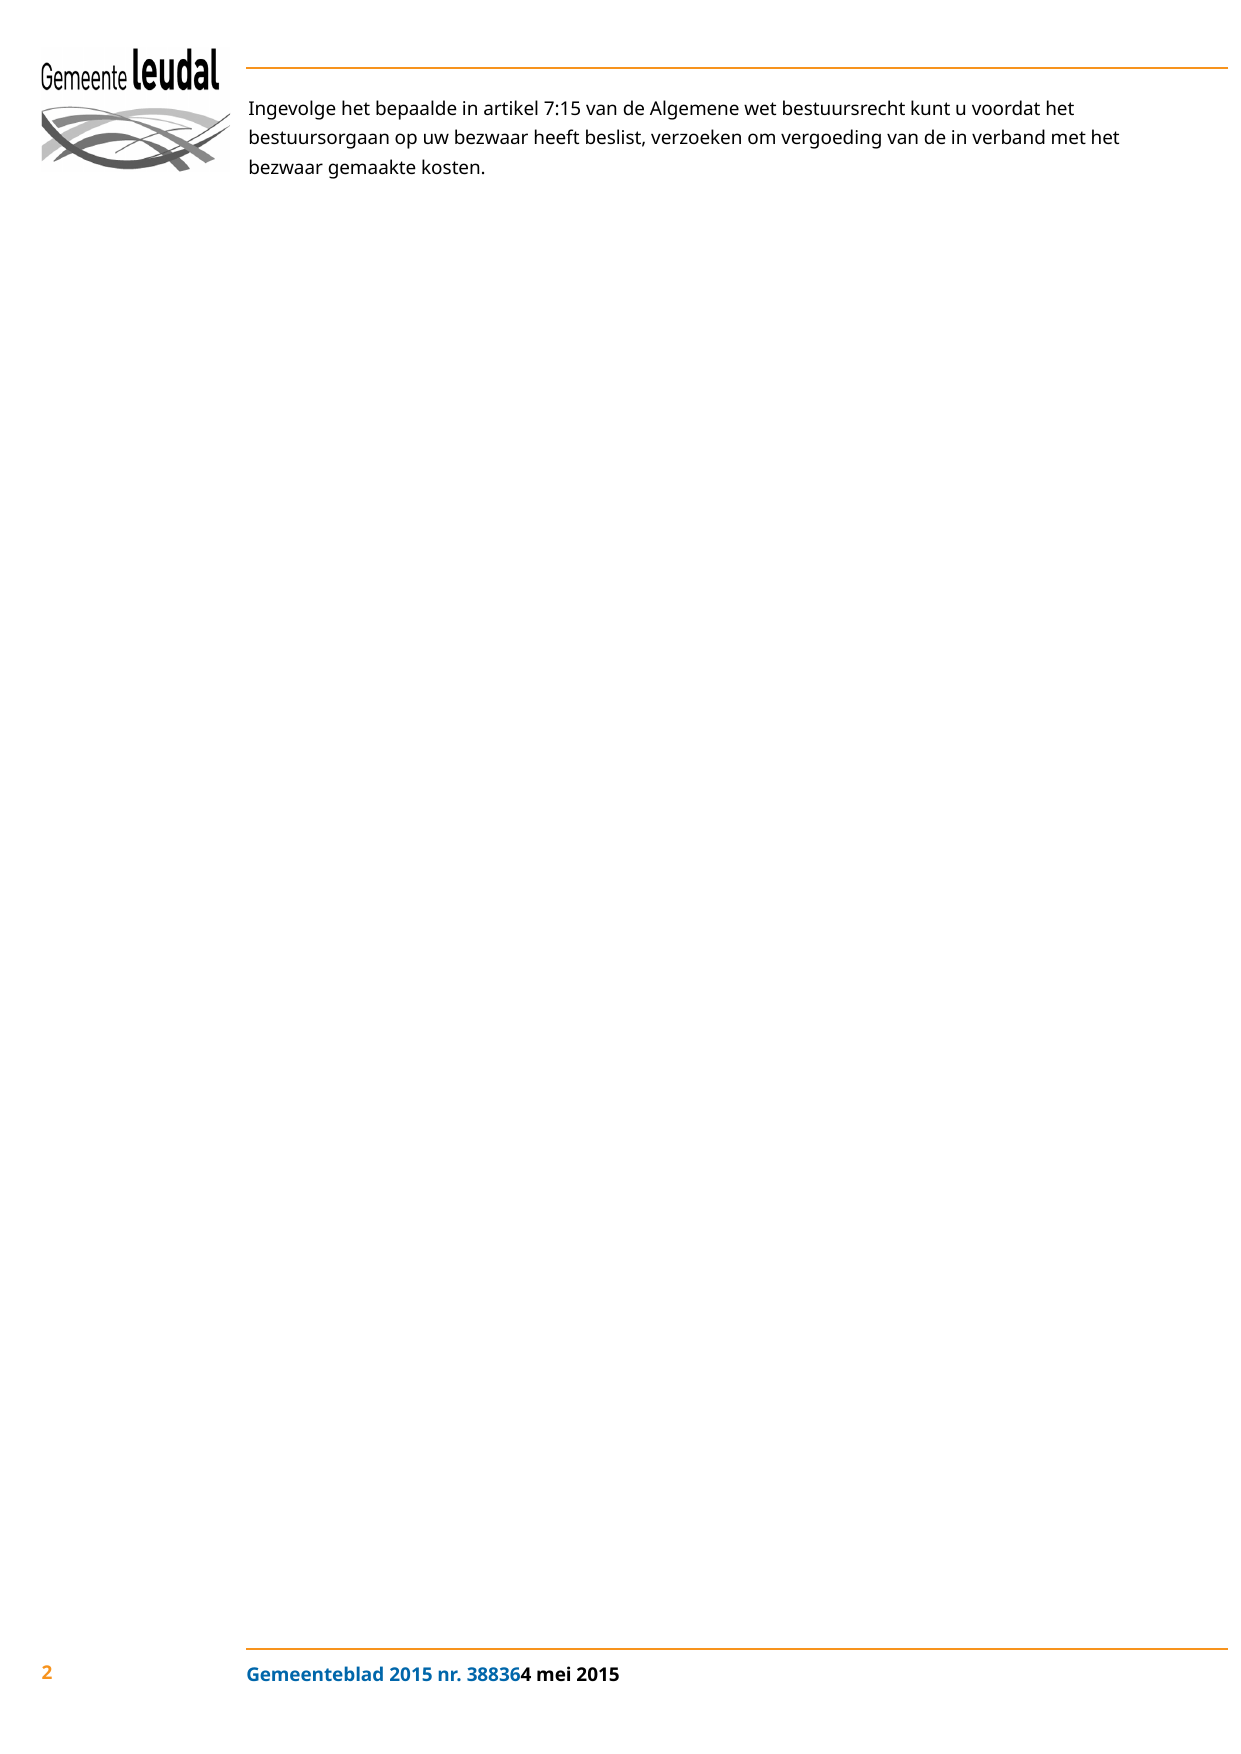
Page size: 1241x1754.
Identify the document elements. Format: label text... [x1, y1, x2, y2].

text Ingevolge het bepaalde in artikel 7:15 van de Algemene wet bestuursrecht kunt u voordat het bestuursorgaan op uw bezwaar heeft beslist, verzoeken om vergoeding van de in verband met het bezwaar gemaakte kosten. [248, 95, 1152, 180]
picture [41, 47, 231, 172]
